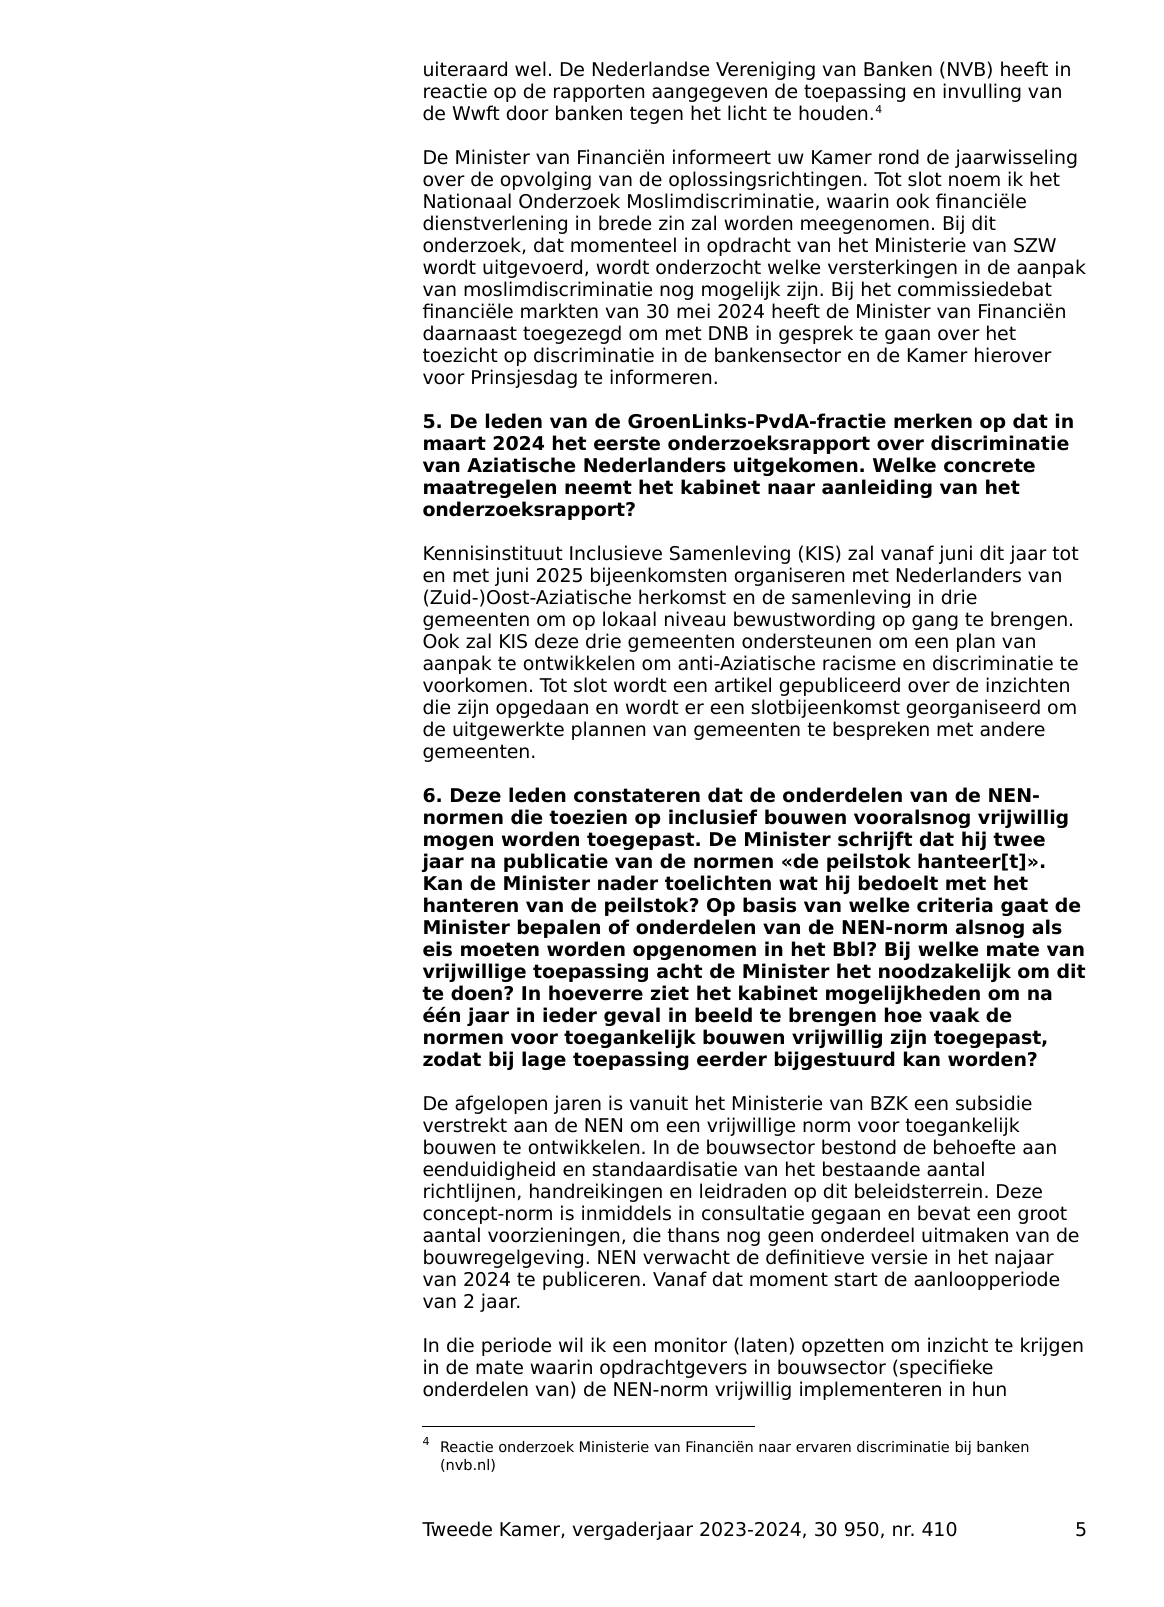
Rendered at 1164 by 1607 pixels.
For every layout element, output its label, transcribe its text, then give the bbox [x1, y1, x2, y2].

text 5. De leden van de GroenLinks-PvdA-fractie merken op dat in maart 2024 het eerste onderzoeksrapport over discriminatie van Aziatische Nederlanders uitgekomen. Welke concrete maatregelen neemt het kabinet naar aanleiding van het onderzoeksrapport? [422, 411, 1087, 521]
text Kennisinstituut Inclusieve Samenleving (KIS) zal vanaf juni dit jaar tot en met juni 2025 bijeenkomsten organiseren met Nederlanders van (Zuid-)Oost-Aziatische herkomst en de samenleving in drie gemeenten om op lokaal niveau bewustwording op gang te brengen. Ook zal KIS deze drie gemeenten ondersteunen om een plan van aanpak te ontwikkelen om anti-Aziatische racisme en discriminatie te voorkomen. Tot slot wordt een artikel gepubliceerd over de inzichten die zijn opgedaan en wordt er een slotbijeenkomst georganiseerd om de uitgewerkte plannen van gemeenten te bespreken met andere gemeenten. [422, 543, 1087, 763]
text uiteraard wel. De Nederlandse Vereniging van Banken (NVB) heeft in reactie op de rapporten aangegeven de toepassing en invulling van de Wwft door banken tegen het licht te houden. [422, 59, 1087, 125]
text In die periode wil ik een monitor (laten) opzetten om inzicht te krijgen in de mate waarin opdrachtgevers in bouwsector (specifieke onderdelen van) de NEN-norm vrijwillig implementeren in hun [422, 1335, 1087, 1401]
text De afgelopen jaren is vanuit het Ministerie van BZK een subsidie verstrekt aan de NEN om een vrijwillige norm voor toegankelijk bouwen te ontwikkelen. In de bouwsector bestond de behoefte aan eenduidigheid en standaardisatie van het bestaande aantal richtlijnen, handreikingen en leidraden op dit beleidsterrein. Deze concept-norm is inmiddels in consultatie gegaan en bevat een groot aantal voorzieningen, die thans nog geen onderdeel uitmaken van de bouwregelgeving. NEN verwacht de definitieve versie in het najaar van 2024 te publiceren. Vanaf dat moment start de aanloopperiode van 2 jaar. [422, 1093, 1087, 1313]
text De Minister van Financiën informeert uw Kamer rond de jaarwisseling over de opvolging van de oplossingsrichtingen. Tot slot noem ik het Nationaal Onderzoek Moslimdiscriminatie, waarin ook financiële dienstverlening in brede zin zal worden meegenomen. Bij dit onderzoek, dat momenteel in opdracht van het Ministerie van SZW wordt uitgevoerd, wordt onderzocht welke versterkingen in de aanpak van moslimdiscriminatie nog mogelijk zijn. Bij het commissiedebat financiële markten van 30 mei 2024 heeft de Minister van Financiën daarnaast toegezegd om met DNB in gesprek te gaan over het toezicht op discriminatie in de bankensector en de Kamer hierover voor Prinsjesdag te informeren. [422, 147, 1087, 389]
text 6. Deze leden constateren dat de onderdelen van de NEN-normen die toezien op inclusief bouwen vooralsnog vrijwillig mogen worden toegepast. De Minister schrijft dat hij twee jaar na publicatie van de normen «de peilstok hanteer[t]». Kan de Minister nader toelichten wat hij bedoelt met het hanteren van de peilstok? Op basis van welke criteria gaat de Minister bepalen of onderdelen van de NEN-norm alsnog als eis moeten worden opgenomen in het Bbl? Bij welke mate van vrijwillige toepassing acht de Minister het noodzakelijk om dit te doen? In hoeverre ziet het kabinet mogelijkheden om na één jaar in ieder geval in beeld te brengen hoe vaak de normen voor toegankelijk bouwen vrijwillig zijn toegepast, zodat bij lage toepassing eerder bijgestuurd kan worden? [422, 785, 1087, 1071]
text Reactie onderzoek Ministerie van Financiën naar ervaren discriminatie bij banken (nvb.nl) [422, 1435, 1087, 1474]
